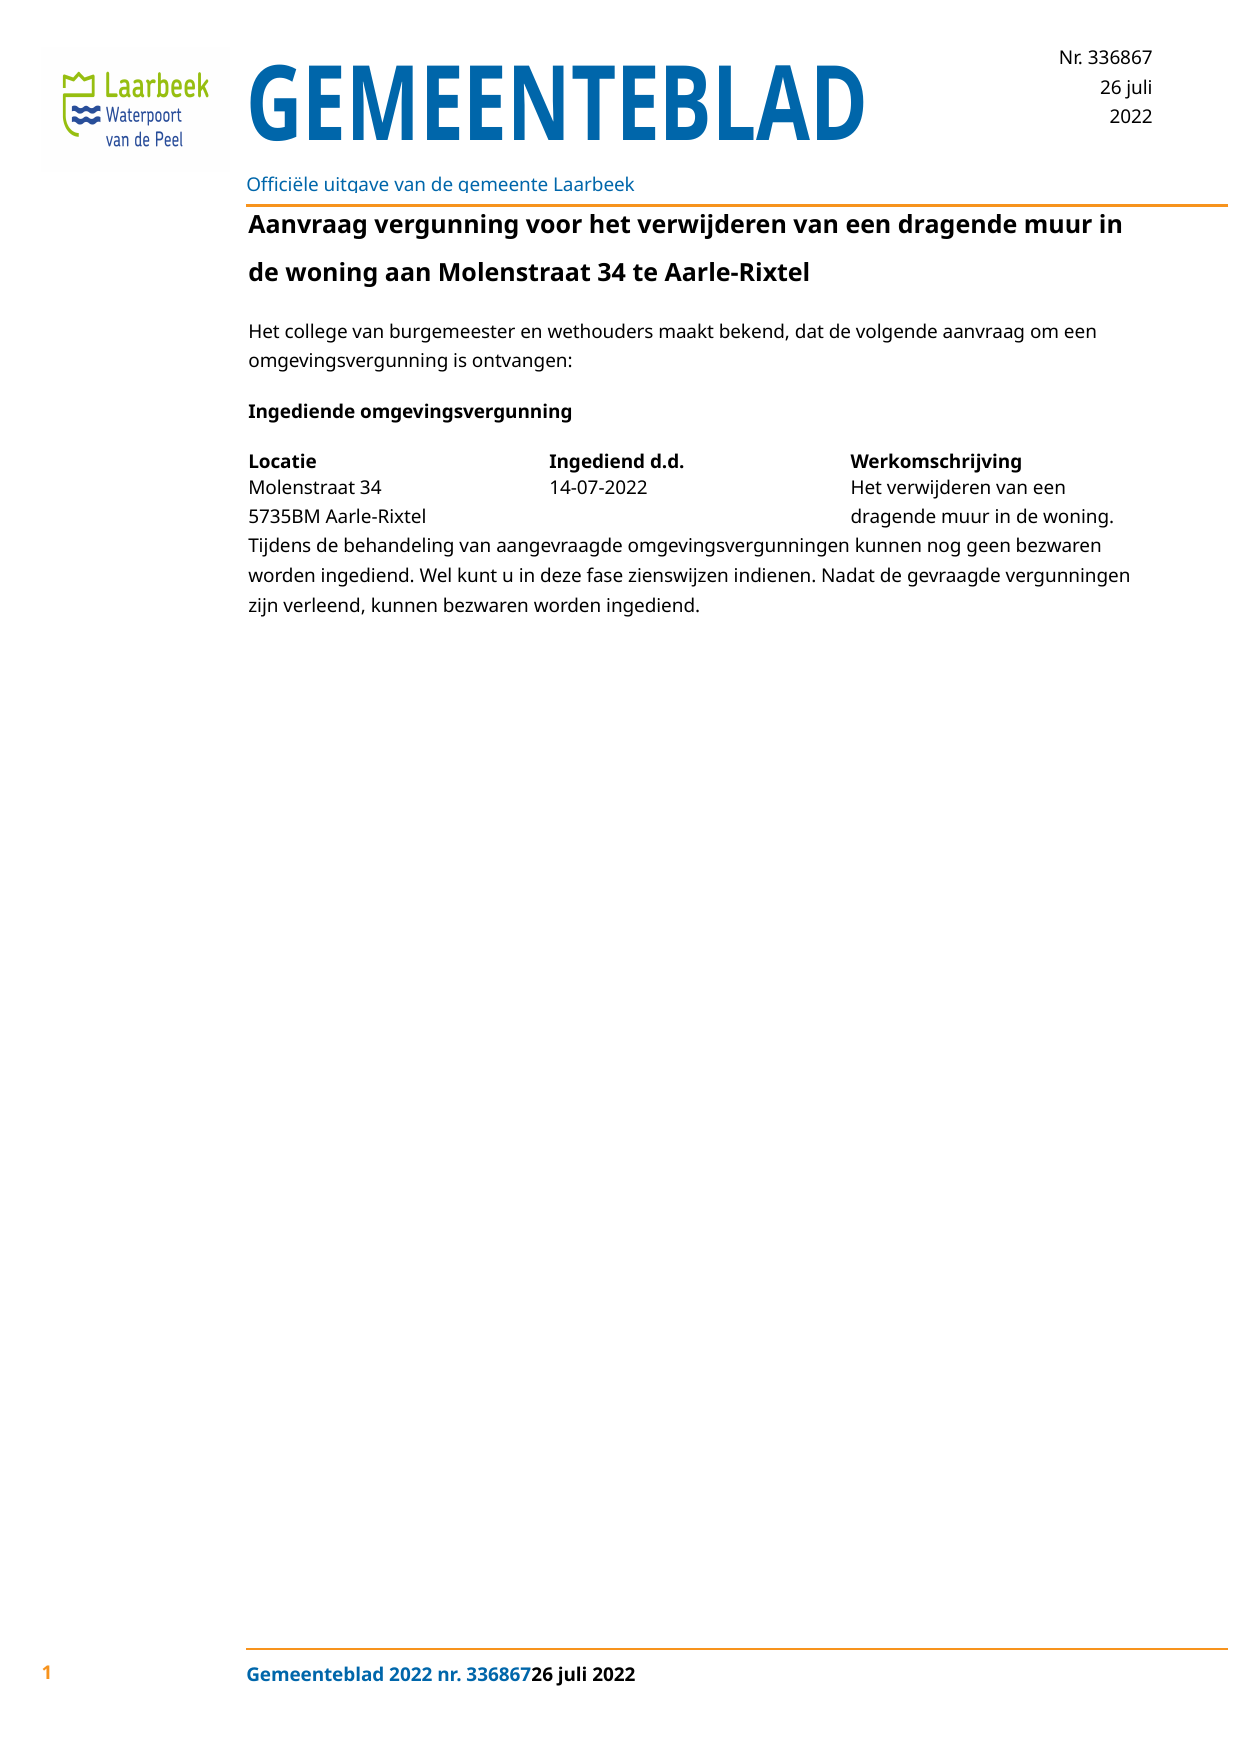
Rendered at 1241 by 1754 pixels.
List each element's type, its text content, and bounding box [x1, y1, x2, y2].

text Ingediende omgevingsvergunning [248, 398, 1152, 424]
table_header Locatie [248, 449, 549, 474]
text Tijdens de behandeling van aangevraagde omgevingsvergunningen kunnen nog geen bezwaren worden ingediend. Wel kunt u in deze fase zienswijzen indienen. Nadat de gevraagde vergunningen zijn verleend, kunnen bezwaren worden ingediend. [248, 533, 1152, 618]
table_cell 14-07-2022 [549, 474, 850, 529]
table_header Werkomschrijving [850, 449, 1152, 474]
text Aanvraag vergunning voor het verwijderen van een dragende muur in de woning aan Molenstraat 34 te Aarle-Rixtel [248, 207, 1152, 288]
table_cell Molenstraat 34 5735BM Aarle-Rixtel [248, 474, 549, 529]
text Het college van burgemeester en wethouders maakt bekend, dat de volgende aanvraag om een omgevingsvergunning is ontvangen: [248, 318, 1152, 373]
table_cell Het verwijderen van een dragende muur in de woning. [850, 474, 1152, 529]
table_header Ingediend d.d. [549, 449, 850, 474]
picture [41, 47, 231, 172]
